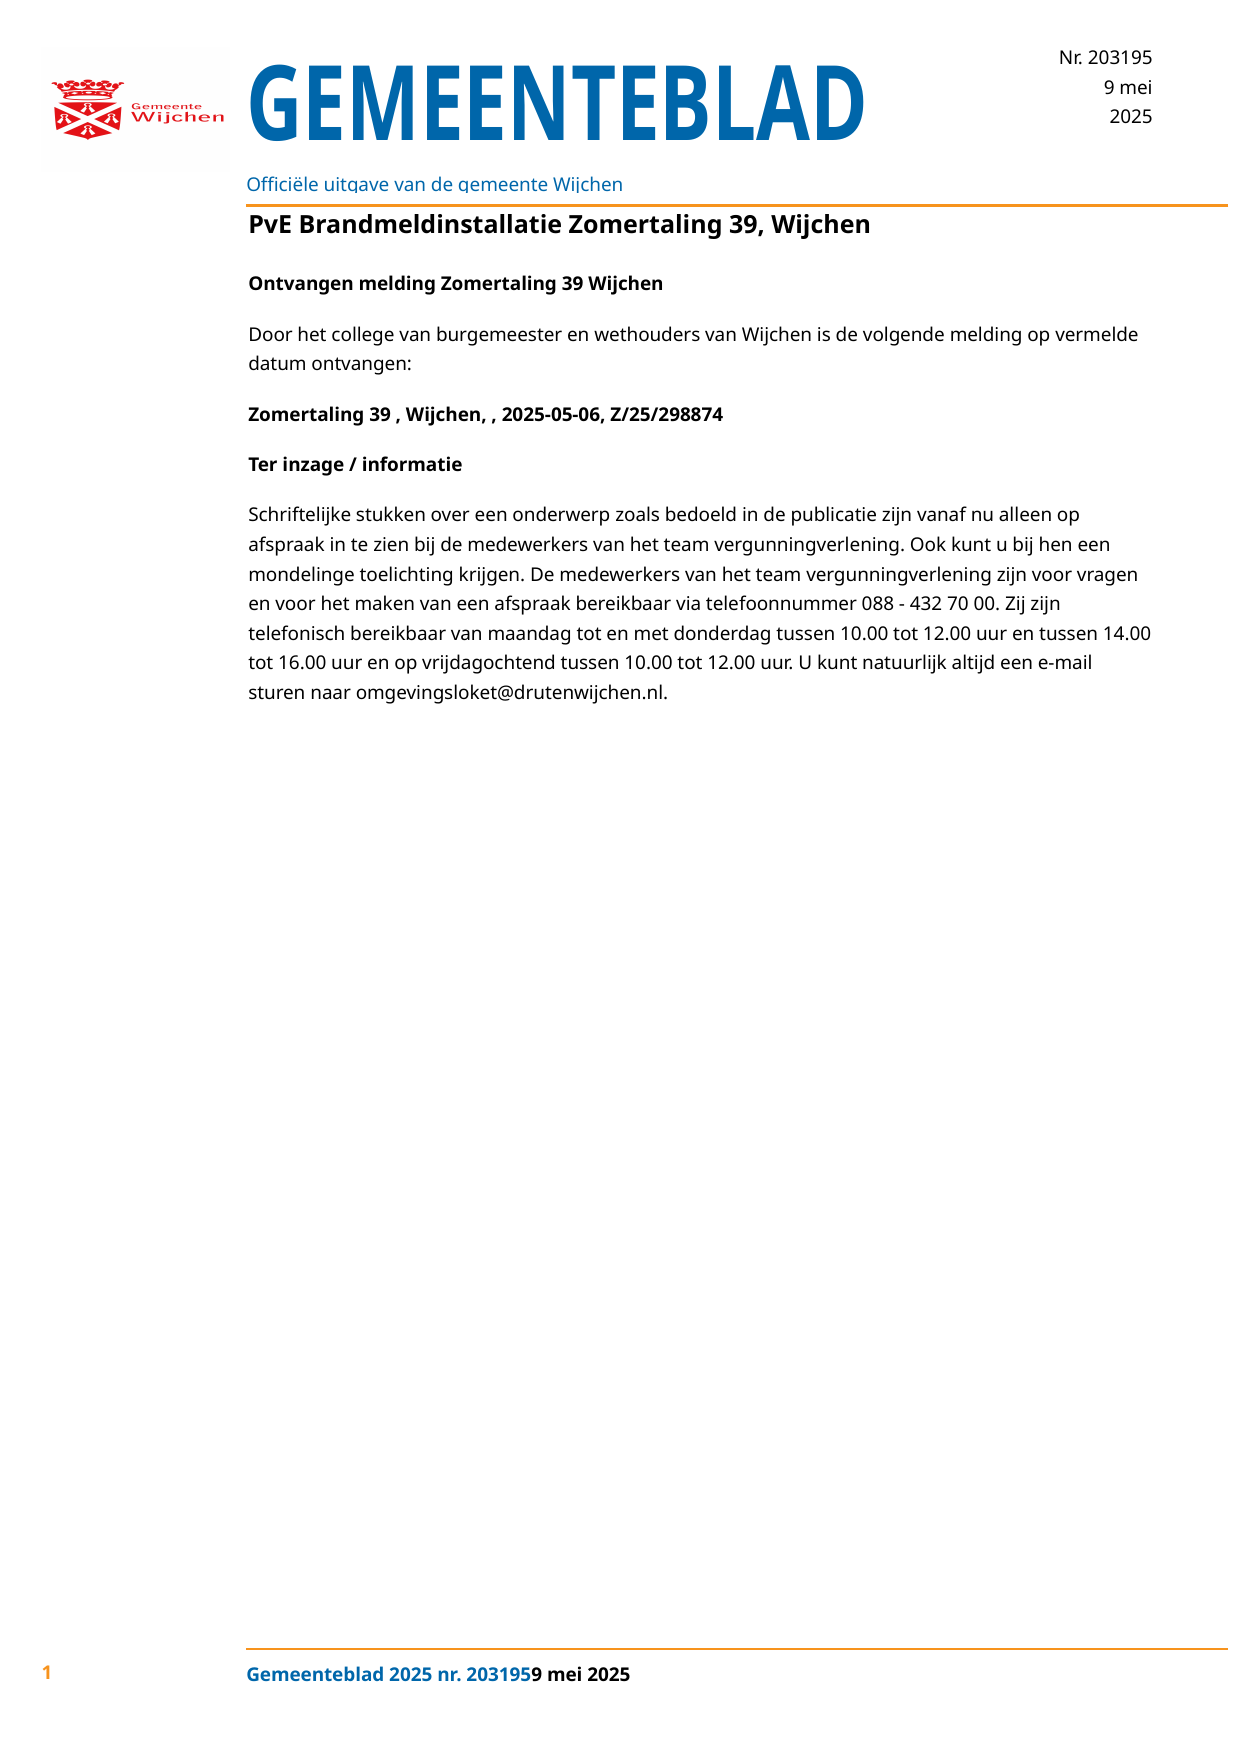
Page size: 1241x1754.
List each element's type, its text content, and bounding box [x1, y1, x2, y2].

text Door het college van burgemeester en wethouders van Wijchen is de volgende melding op vermelde datum ontvangen: [248, 321, 1152, 376]
text Ter inzage / informatie [248, 451, 1152, 477]
text Zomertaling 39 , Wijchen, , 2025-05-06, Z/25/298874 [248, 401, 1152, 426]
text Schriftelijke stukken over een onderwerp zoals bedoeld in de publicatie zijn vanaf nu alleen op afspraak in te zien bij de medewerkers van het team vergunningverlening. Ook kunt u bij hen een mondelinge toelichting krijgen. De medewerkers van het team vergunningverlening zijn voor vragen en voor het maken van een afspraak bereikbaar via telefoonnummer 088 - 432 70 00. Zij zijn telefonisch bereikbaar van maandag tot en met donderdag tussen 10.00 tot 12.00 uur en tussen 14.00 tot 16.00 uur en op vrijdagochtend tussen 10.00 tot 12.00 uur. U kunt natuurlijk altijd een e-mail sturen naar omgevingsloket@drutenwijchen.nl. [248, 502, 1152, 705]
picture [41, 47, 231, 172]
text PvE Brandmeldinstallatie Zomertaling 39, Wijchen [248, 207, 1152, 241]
text Ontvangen melding Zomertaling 39 Wijchen [248, 270, 1152, 296]
